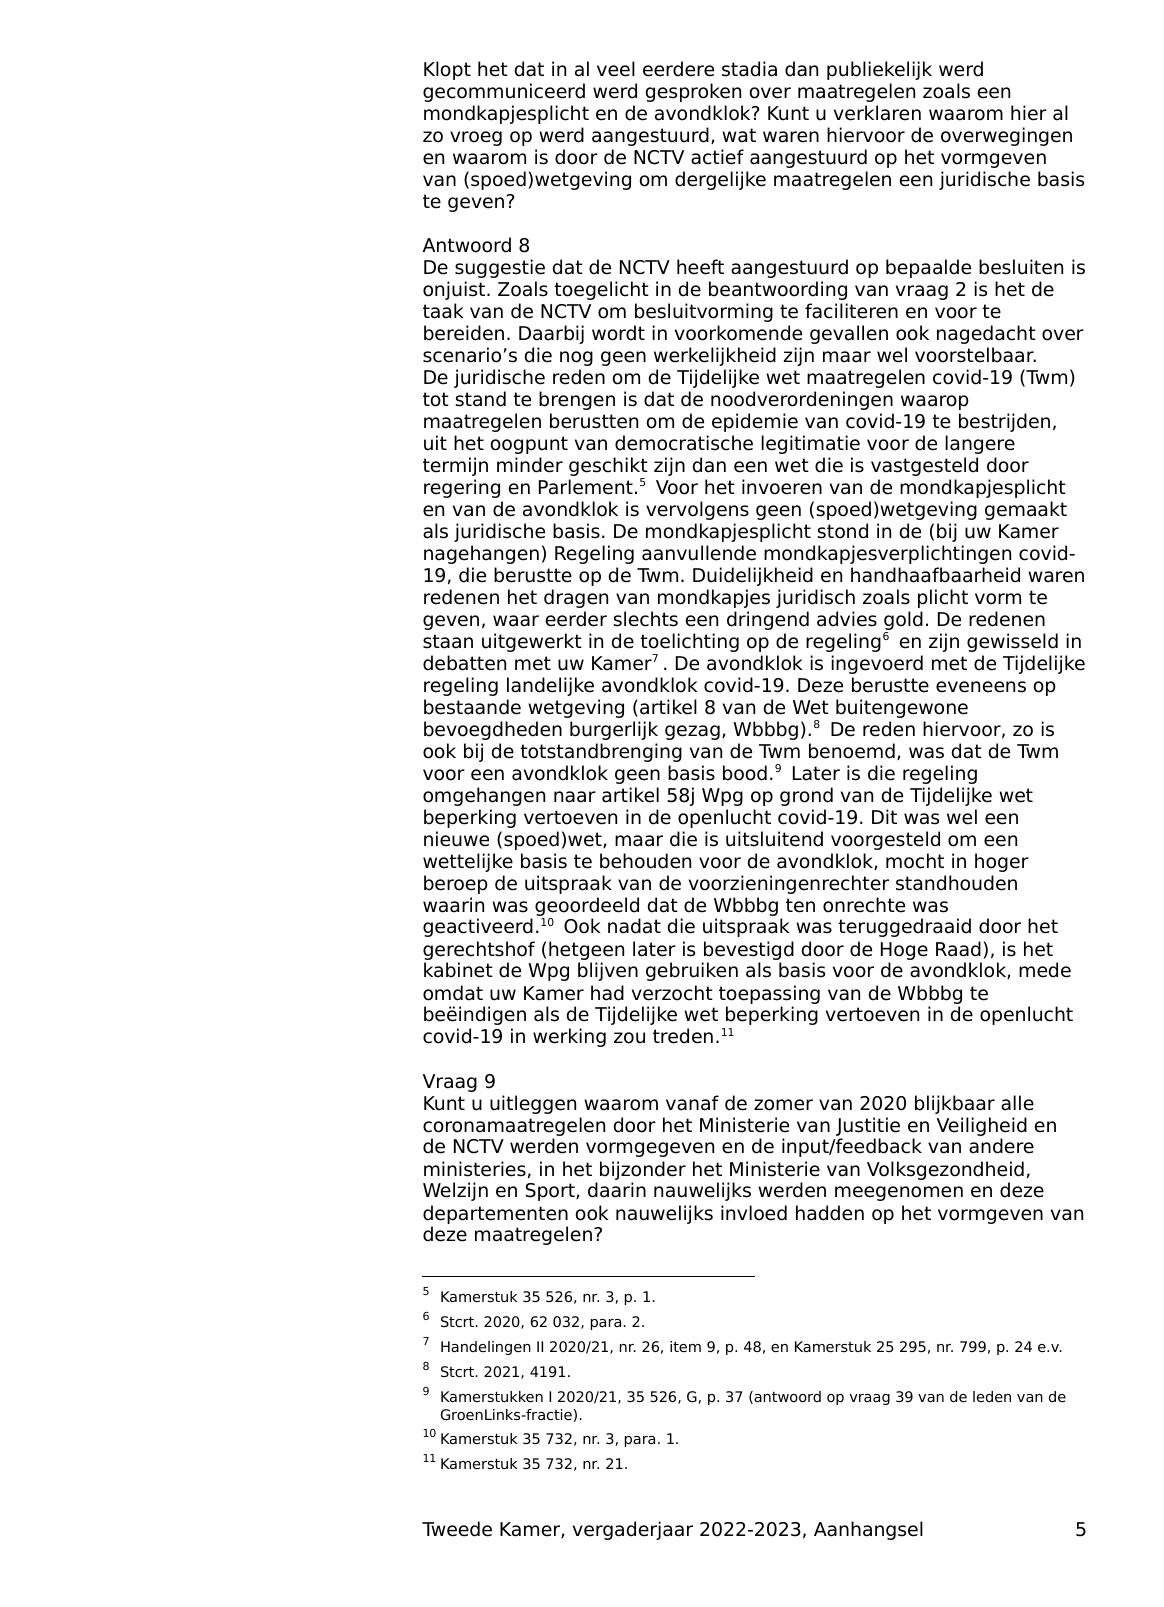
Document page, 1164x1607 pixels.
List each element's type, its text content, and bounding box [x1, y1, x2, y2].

text Kamerstuk 35 732, nr. 3, para. 1. [422, 1427, 1087, 1449]
text Handelingen II 2020/21, nr. 26, item 9, p. 48, en Kamerstuk 25 295, nr. 799, p. 24 e.v. [422, 1335, 1087, 1357]
text Kamerstuk 35 732, nr. 21. [422, 1452, 1087, 1474]
text Kamerstuk 35 526, nr. 3, p. 1. [422, 1285, 1087, 1307]
text Antwoord 8 [422, 235, 1087, 257]
text Stcrt. 2021, 4191. [422, 1360, 1087, 1382]
text Klopt het dat in al veel eerdere stadia dan publiekelijk werd gecommuniceerd werd gesproken over maatregelen zoals een mondkapjesplicht en de avondklok? Kunt u verklaren waarom hier al zo vroeg op werd aangestuurd, wat waren hiervoor de overwegingen en waarom is door de NCTV actief aangestuurd op het vormgeven van (spoed)wetgeving om dergelijke maatregelen een juridische basis te geven? [422, 59, 1087, 213]
text Kunt u uitleggen waarom vanaf de zomer van 2020 blijkbaar alle coronamaatregelen door het Ministerie van Justitie en Veiligheid en de NCTV werden vormgegeven en de input/feedback van andere ministeries, in het bijzonder het Ministerie van Volksgezondheid, Welzijn en Sport, daarin nauwelijks werden meegenomen en deze departementen ook nauwelijks invloed hadden op het vormgeven van deze maatregelen? [422, 1092, 1087, 1246]
text De suggestie dat de NCTV heeft aangestuurd op bepaalde besluiten is onjuist. Zoals toegelicht in de beantwoording van vraag 2 is het de taak van de NCTV om besluitvorming te faciliteren en voor te bereiden. Daarbij wordt in voorkomende gevallen ook nagedacht over scenario’s die nog geen werkelijkheid zijn maar wel voorstelbaar. [422, 257, 1087, 367]
text Vraag 9 [422, 1071, 1087, 1092]
text Kamerstukken I 2020/21, 35 526, G, p. 37 (antwoord op vraag 39 van de leden van de GroenLinks-fractie). [422, 1385, 1087, 1424]
text De juridische reden om de Tijdelijke wet maatregelen covid-19 (Twm) tot stand te brengen is dat de noodverordeningen waarop maatregelen berustten om de epidemie van covid-19 te bestrijden, uit het oogpunt van democratische legitimatie voor de langere termijn minder geschikt zijn dan een wet die is vastgesteld door regering en Parlement. Voor het invoeren van de mondkapjesplicht en van de avondklok is vervolgens geen (spoed)wetgeving gemaakt als juridische basis. De mondkapjesplicht stond in de (bij uw Kamer nagehangen) Regeling aanvullende mondkapjesverplichtingen covid-19, die berustte op de Twm. Duidelijkheid en handhaafbaarheid waren redenen het dragen van mondkapjes juridisch zoals plicht vorm te geven, waar eerder slechts een dringend advies gold. De redenen staan uitgewerkt in de toelichting op de regeling en zijn gewisseld in debatten met uw Kamer. De avondklok is ingevoerd met de Tijdelijke regeling landelijke avondklok covid-19. Deze berustte eveneens op bestaande wetgeving (artikel 8 van de Wet buitengewone bevoegdheden burgerlijk gezag, Wbbbg). De reden hiervoor, zo is ook bij de totstandbrenging van de Twm benoemd, was dat de Twm voor een avondklok geen basis bood. Later is die regeling omgehangen naar artikel 58j Wpg op grond van de Tijdelijke wet beperking vertoeven in de openlucht covid-19. Dit was wel een nieuwe (spoed)wet, maar die is uitsluitend voorgesteld om een wettelijke basis te behouden voor de avondklok, mocht in hoger beroep de uitspraak van de voorzieningenrechter standhouden waarin was geoordeeld dat de Wbbbg ten onrechte was geactiveerd. Ook nadat die uitspraak was teruggedraaid door het gerechtshof (hetgeen later is bevestigd door de Hoge Raad), is het kabinet de Wpg blijven gebruiken als basis voor de avondklok, mede omdat uw Kamer had verzocht toepassing van de Wbbbg te beëindigen als de Tijdelijke wet beperking vertoeven in de openlucht covid-19 in werking zou treden. [422, 367, 1087, 1048]
text Stcrt. 2020, 62 032, para. 2. [422, 1310, 1087, 1332]
